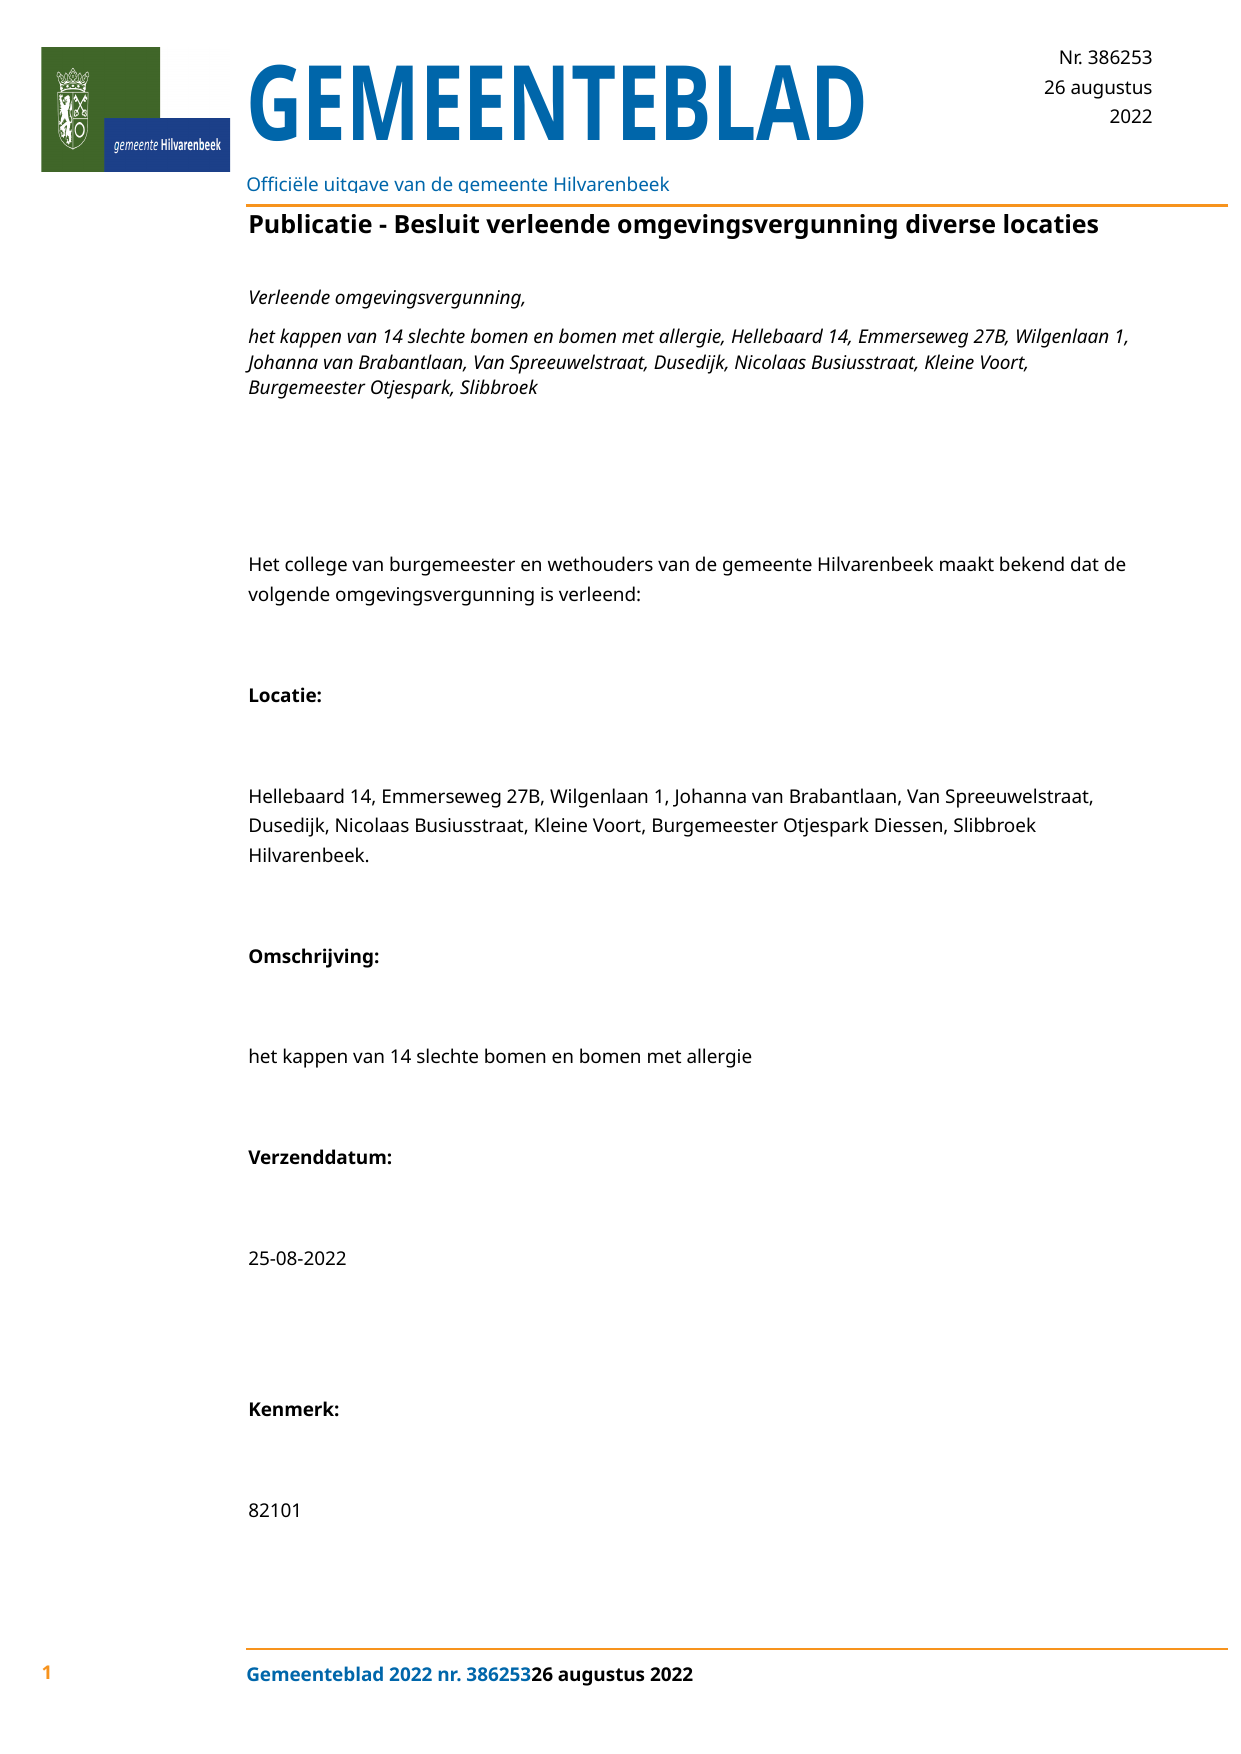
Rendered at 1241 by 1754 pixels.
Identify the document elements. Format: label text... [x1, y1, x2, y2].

text het kappen van 14 slechte bomen en bomen met allergie [248, 1044, 1152, 1069]
text Verzenddatum: [248, 1144, 1152, 1170]
text Kenmerk: [248, 1397, 1152, 1422]
picture [41, 47, 231, 172]
text Locatie: [248, 682, 1152, 708]
text Het college van burgemeester en wethouders van de gemeente Hilvarenbeek maakt bekend dat de volgende omgevingsvergunning is verleend: [248, 552, 1152, 607]
text het kappen van 14 slechte bomen en bomen met allergie, Hellebaard 14, Emmerseweg 27B, Wilgenlaan 1, Johanna van Brabantlaan, Van Spreeuwelstraat, Dusedijk, Nicolaas Busiusstraat, Kleine Voort, Burgemeester Otjespark, Slibbroek [248, 323, 1152, 400]
text Omschrijving: [248, 943, 1152, 968]
text Hellebaard 14, Emmerseweg 27B, Wilgenlaan 1, Johanna van Brabantlaan, Van Spreeuwelstraat, Dusedijk, Nicolaas Busiusstraat, Kleine Voort, Burgemeester Otjespark Diessen, Slibbroek Hilvarenbeek. [248, 783, 1152, 868]
text 25-08-2022 [248, 1245, 1152, 1271]
text Publicatie - Besluit verleende omgevingsvergunning diverse locaties [248, 207, 1152, 241]
text 82101 [248, 1497, 1152, 1523]
text Verleende omgevingsvergunning, [248, 284, 1152, 309]
